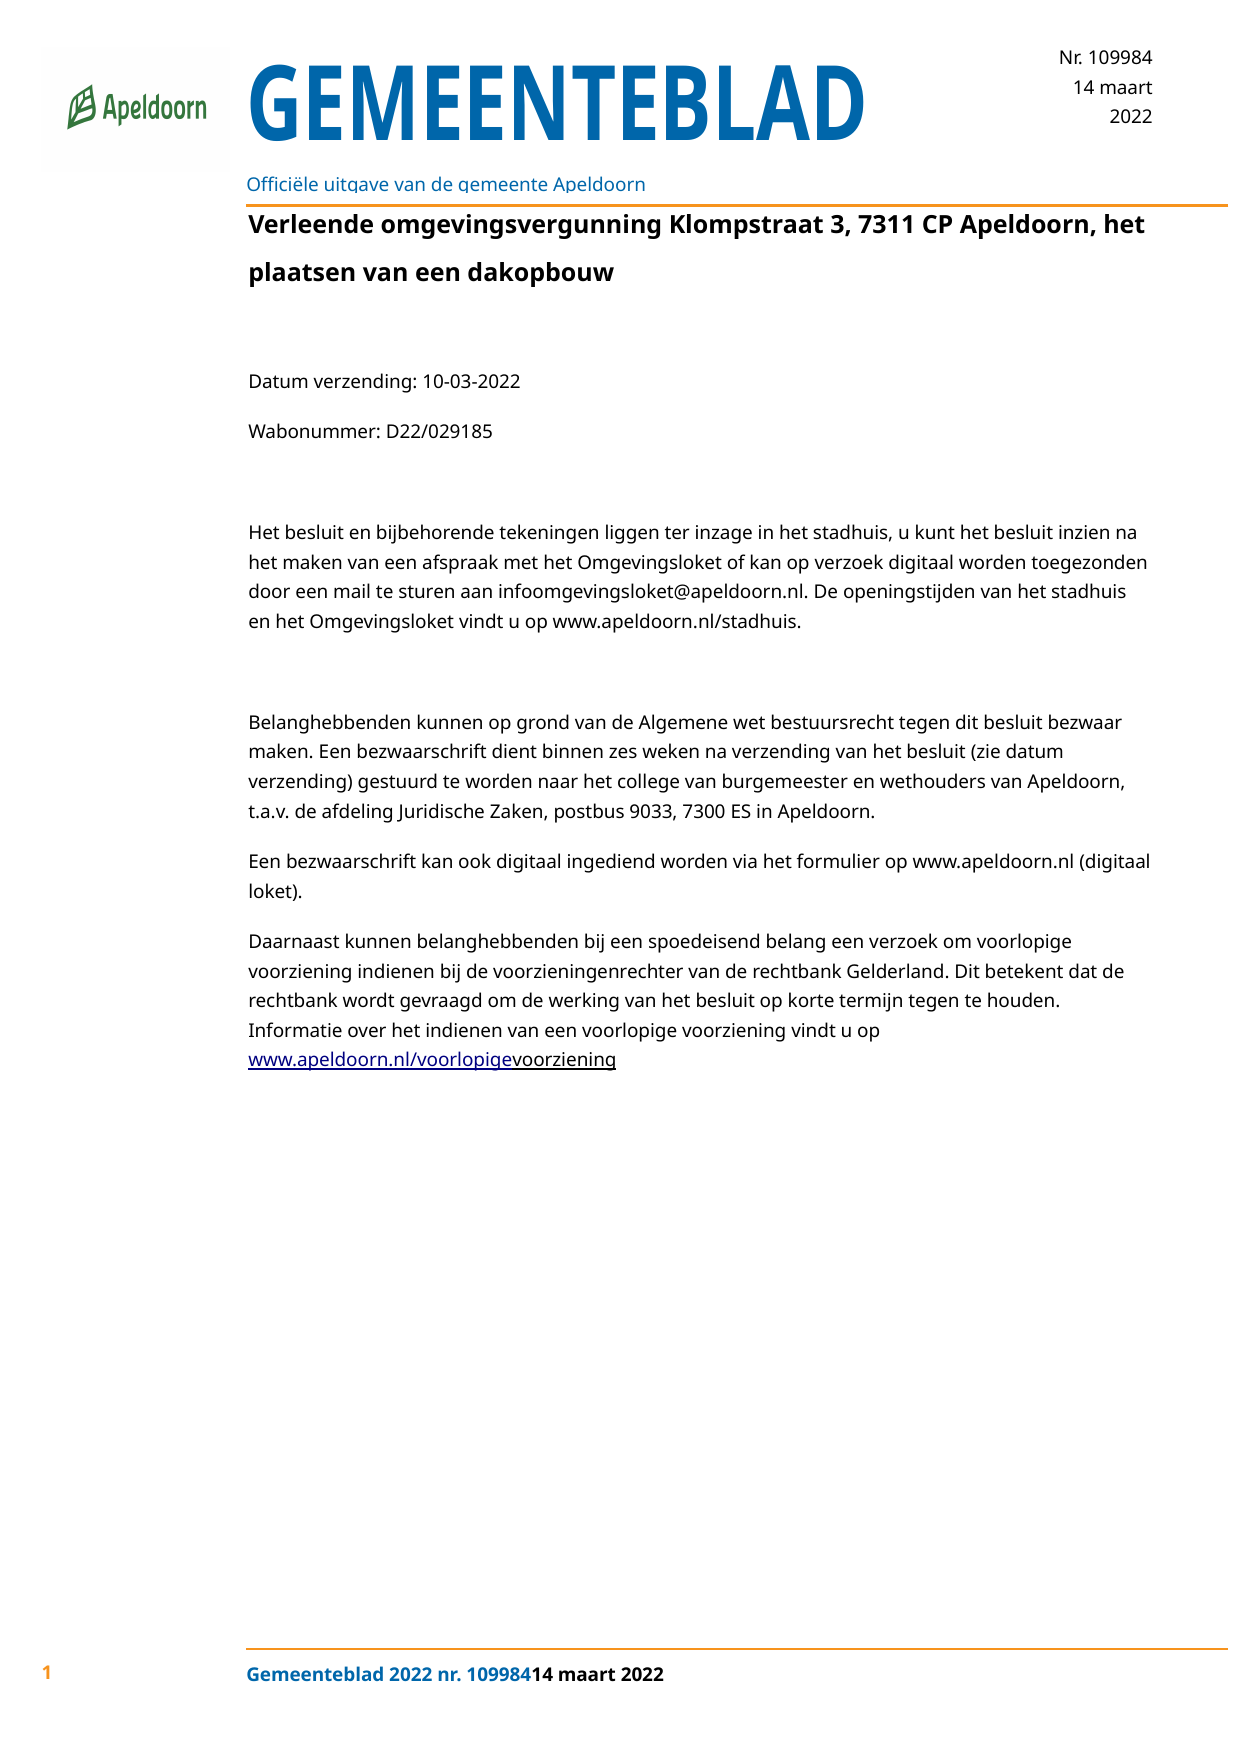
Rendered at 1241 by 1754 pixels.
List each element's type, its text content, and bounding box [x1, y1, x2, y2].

text Wabonummer: D22/029185 [248, 419, 1152, 444]
text Het besluit en bijbehorende tekeningen liggen ter inzage in het stadhuis, u kunt het besluit inzien na het maken van een afspraak met het Omgevingsloket of kan op verzoek digitaal worden toegezonden door een mail te sturen aan infoomgevingsloket@apeldoorn.nl. De openingstijden van het stadhuis en het Omgevingsloket vindt u op www.apeldoorn.nl/stadhuis. [248, 519, 1152, 634]
text Een bezwaarschrift kan ook digitaal ingediend worden via het formulier op www.apeldoorn.nl (digitaal loket). [248, 848, 1152, 904]
text Verleende omgevingsvergunning Klompstraat 3, 7311 CP Apeldoorn, het plaatsen van een dakopbouw [248, 207, 1152, 288]
text Belanghebbenden kunnen op grond van de Algemene wet bestuursrecht tegen dit besluit bezwaar maken. Een bezwaarschrift dient binnen zes weken na verzending van het besluit (zie datum verzending) gestuurd te worden naar het college van burgemeester en wethouders van Apeldoorn, t.a.v. de afdeling Juridische Zaken, postbus 9033, 7300 ES in Apeldoorn. [248, 709, 1152, 824]
text Daarnaast kunnen belanghebbenden bij een spoedeisend belang een verzoek om voorlopige voorziening indienen bij de voorzieningenrechter van de rechtbank Gelderland. Dit betekent dat de rechtbank wordt gevraagd om de werking van het besluit op korte termijn tegen te houden. Informatie over het indienen van een voorlopige voorziening vindt u op www.apeldoorn.nl/voorlopigevoorziening [248, 928, 1152, 1072]
text Datum verzending: 10-03-2022 [248, 368, 1152, 394]
picture [41, 47, 231, 172]
